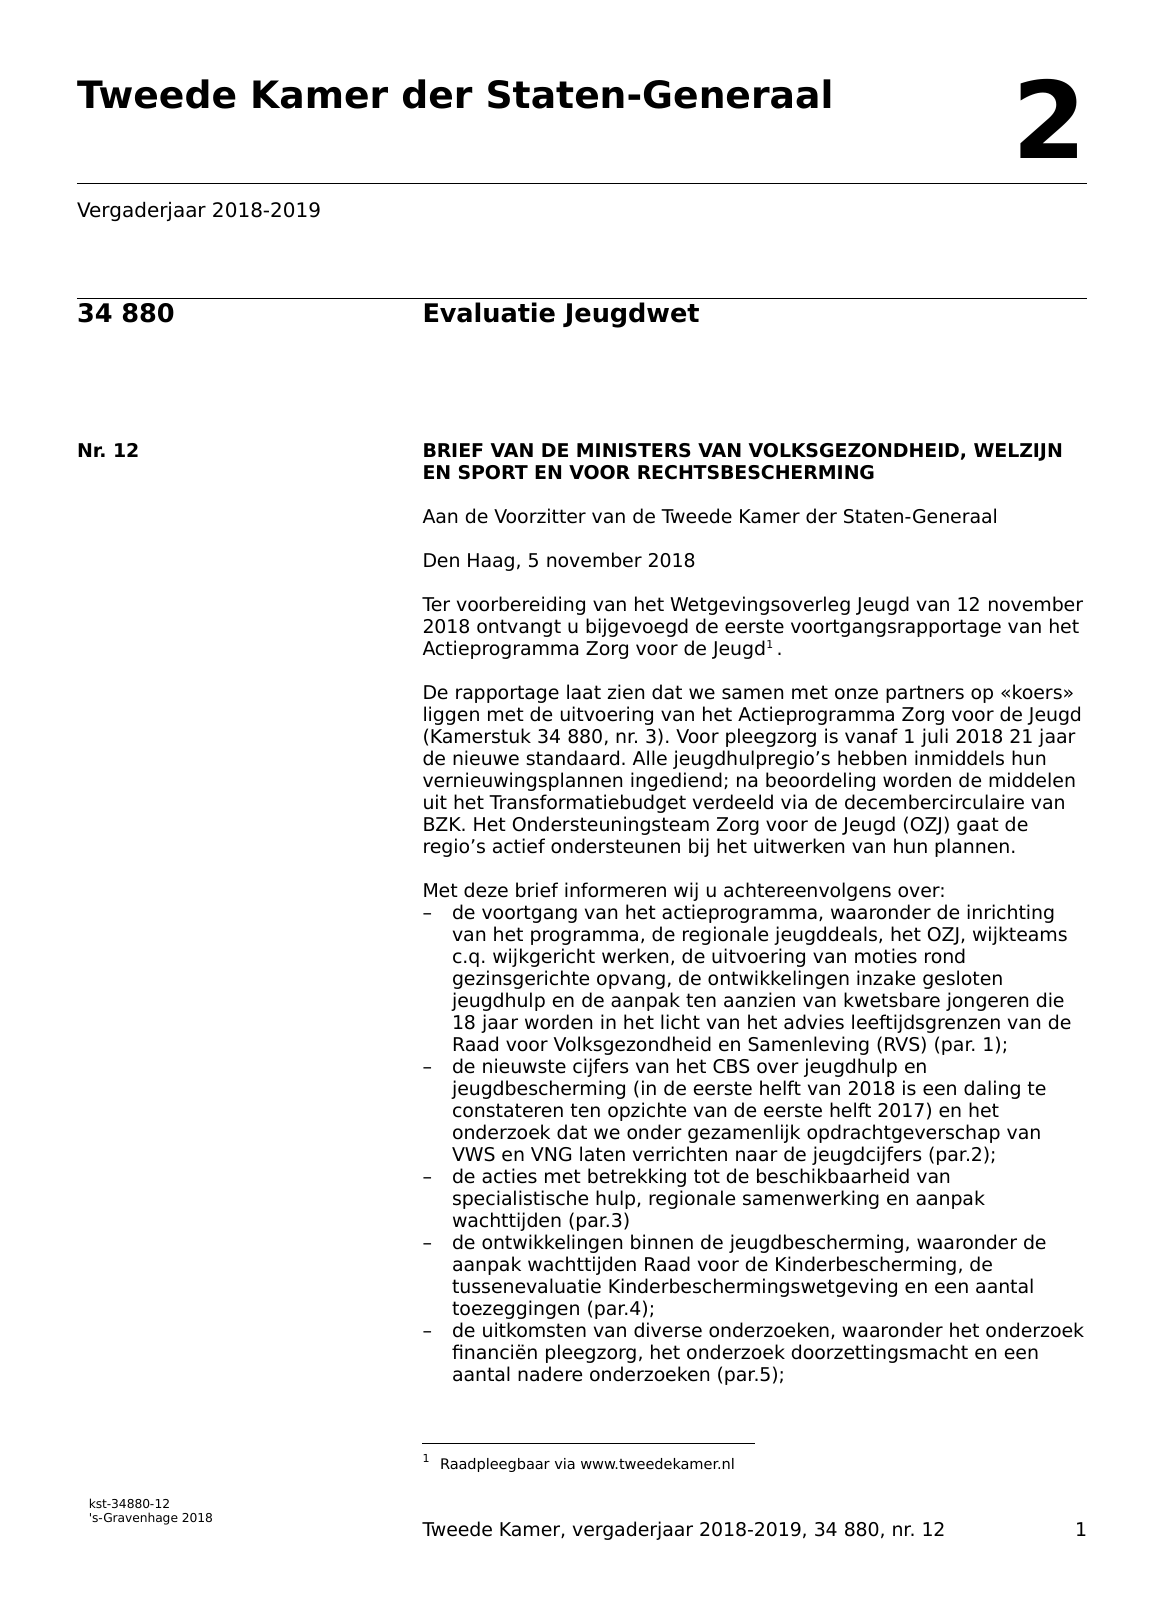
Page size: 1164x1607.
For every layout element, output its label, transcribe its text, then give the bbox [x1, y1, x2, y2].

table_cell Vergaderjaar 2018-2019 [77, 184, 1087, 298]
text Den Haag, 5 november 2018 [422, 550, 1087, 572]
text De rapportage laat zien dat we samen met onze partners op «koers» liggen met de uitvoering van het Actieprogramma Zorg voor de Jeugd (Kamerstuk 34 880, nr. 3). Voor pleegzorg is vanaf 1 juli 2018 21 jaar de nieuwe standaard. Alle jeugdhulpregio’s hebben inmiddels hun vernieuwingsplannen ingediend; na beoordeling worden de middelen uit het Transformatiebudget verdeeld via de decembercirculaire van BZK. Het Ondersteuningsteam Zorg voor de Jeugd (OZJ) gaat de regio’s actief ondersteunen bij het uitwerken van hun plannen. [422, 682, 1087, 858]
text – de ontwikkelingen binnen de jeugdbescherming, waaronder de aanpak wachttijden Raad voor de Kinderbescherming, de tussenevaluatie Kinderbeschermingswetgeving en een aantal toezeggingen (par.4); [422, 1232, 1087, 1320]
text Aan de Voorzitter van de Tweede Kamer der Staten-Generaal [422, 506, 1087, 528]
text Ter voorbereiding van het Wetgevingsoverleg Jeugd van 12 november 2018 ontvangt u bijgevoegd de eerste voortgangsrapportage van het Actieprogramma Zorg voor de Jeugd. [422, 594, 1087, 660]
text – de uitkomsten van diverse onderzoeken, waaronder het onderzoek financiën pleegzorg, het onderzoek doorzettingsmacht en een aantal nadere onderzoeken (par.5); [422, 1320, 1087, 1386]
text Raadpleegbaar via www.tweedekamer.nl [422, 1452, 1087, 1474]
subtitle 34 880 Evaluatie Jeugdwet [77, 299, 1087, 329]
text – de voortgang van het actieprogramma, waaronder de inrichting van het programma, de regionale jeugddeals, het OZJ, wijkteams c.q. wijkgericht werken, de uitvoering van moties rond gezinsgerichte opvang, de ontwikkelingen inzake gesloten jeugdhulp en de aanpak ten aanzien van kwetsbare jongeren die 18 jaar worden in het licht van het advies leeftijdsgrenzen van de Raad voor Volksgezondheid en Samenleving (RVS) (par. 1); [422, 902, 1087, 1056]
text kst-34880-12 [88, 1497, 323, 1511]
table_header 2 [886, 59, 1087, 183]
table_header Tweede Kamer der Staten-Generaal [77, 59, 886, 183]
subtitle Nr. 12 BRIEF VAN DE MINISTERS VAN VOLKSGEZONDHEID, WELZIJN EN SPORT EN VOOR RECHTSBESCHERMING [77, 440, 1087, 484]
text – de acties met betrekking tot de beschikbaarheid van specialistische hulp, regionale samenwerking en aanpak wachttijden (par.3) [422, 1166, 1087, 1232]
text – de nieuwste cijfers van het CBS over jeugdhulp en jeugdbescherming (in de eerste helft van 2018 is een daling te constateren ten opzichte van de eerste helft 2017) en het onderzoek dat we onder gezamenlijk opdrachtgeverschap van VWS en VNG laten verrichten naar de jeugdcijfers (par.2); [422, 1056, 1087, 1166]
text 's-Gravenhage 2018 [88, 1511, 323, 1525]
text Met deze brief informeren wij u achtereenvolgens over: [422, 880, 1087, 902]
